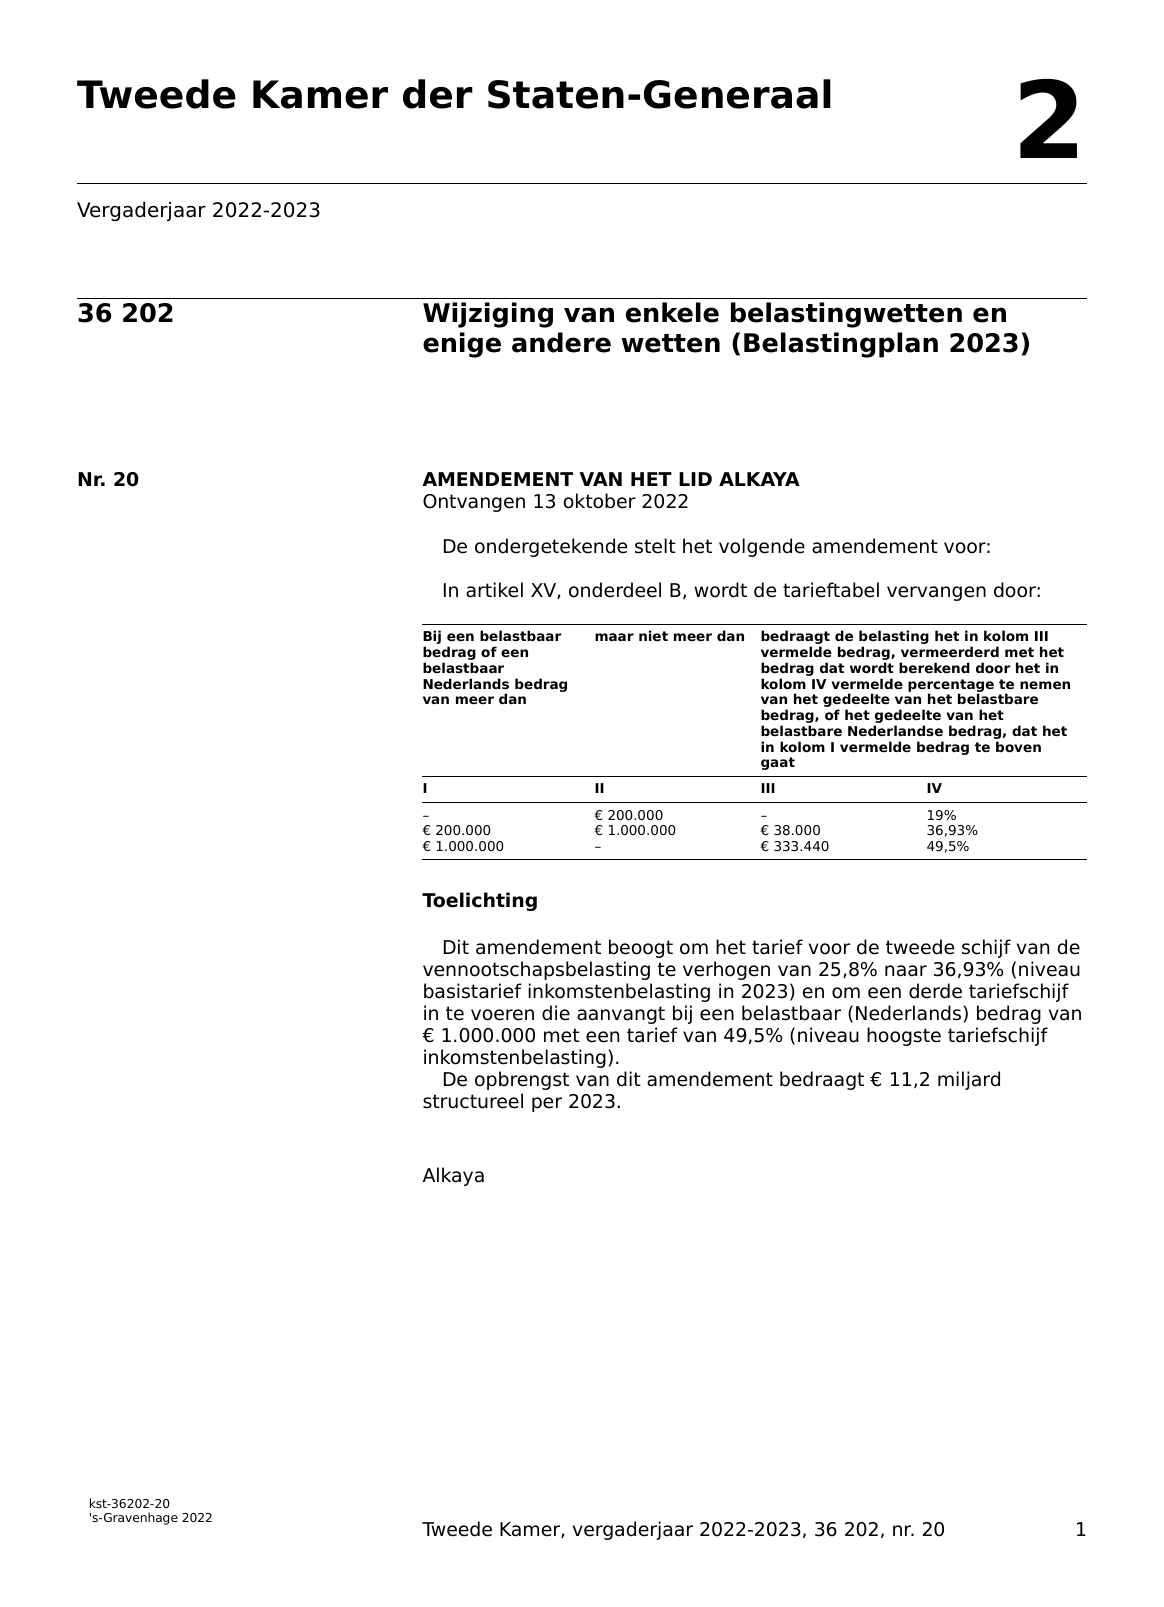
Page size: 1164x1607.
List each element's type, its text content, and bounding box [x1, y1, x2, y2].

text Dit amendement beoogt om het tarief voor de tweede schijf van de vennootschapsbelasting te verhogen van 25,8% naar 36,93% (niveau basistarief inkomstenbelasting in 2023) en om een derde tariefschijf in te voeren die aanvangt bij een belastbaar (Nederlands) bedrag van € 1.000.000 met een tarief van 49,5% (niveau hoogste tariefschijf inkomstenbelasting). [422, 937, 1087, 1069]
table_header maar niet meer dan [588, 625, 754, 776]
text In artikel XV, onderdeel B, wordt de tarieftabel vervangen door: [422, 580, 1087, 602]
table_header Tweede Kamer der Staten-Generaal [77, 59, 886, 183]
table_header 2 [886, 59, 1087, 183]
text 's-Gravenhage 2022 [88, 1511, 323, 1525]
table_cell I [422, 777, 588, 802]
table_cell € 333.440 [754, 839, 921, 859]
subtitle Toelichting [422, 890, 1087, 912]
table_cell – [754, 803, 921, 823]
table_cell – [422, 803, 588, 823]
text Ontvangen 13 oktober 2022 [422, 491, 1087, 513]
table_cell IV [921, 777, 1087, 802]
text De opbrengst van dit amendement bedraagt € 11,2 miljard structureel per 2023. [422, 1069, 1087, 1113]
text kst-36202-20 [88, 1497, 323, 1511]
table_cell 19% [921, 803, 1087, 823]
table_cell € 1.000.000 [588, 823, 754, 839]
table_cell 36,93% [921, 823, 1087, 839]
table_cell II [588, 777, 754, 802]
table_cell € 38.000 [754, 823, 921, 839]
table_cell III [754, 777, 921, 802]
subtitle 36 202 Wijziging van enkele belastingwetten en enige andere wetten (Belastingplan 2023) [77, 299, 1087, 358]
table_cell € 200.000 [588, 803, 754, 823]
subtitle Nr. 20 AMENDEMENT VAN HET LID ALKAYA [77, 469, 1087, 491]
table_header bedraagt de belasting het in kolom III vermelde bedrag, vermeerderd met het bedrag dat wordt berekend door het in kolom IV vermelde percentage te nemen van het gedeelte van het belastbare bedrag, of het gedeelte van het belastbare Nederlandse bedrag, dat het in kolom I vermelde bedrag te boven gaat [754, 625, 1087, 776]
table_cell – [588, 839, 754, 859]
table_cell Vergaderjaar 2022-2023 [77, 184, 1087, 298]
table_cell € 1.000.000 [422, 839, 588, 859]
table_cell € 200.000 [422, 823, 588, 839]
text Alkaya [422, 1143, 1087, 1187]
table_header Bij een belastbaar bedrag of een belastbaar Nederlands bedrag van meer dan [422, 625, 588, 776]
text De ondergetekende stelt het volgende amendement voor: [422, 536, 1087, 557]
table_cell 49,5% [921, 839, 1087, 859]
